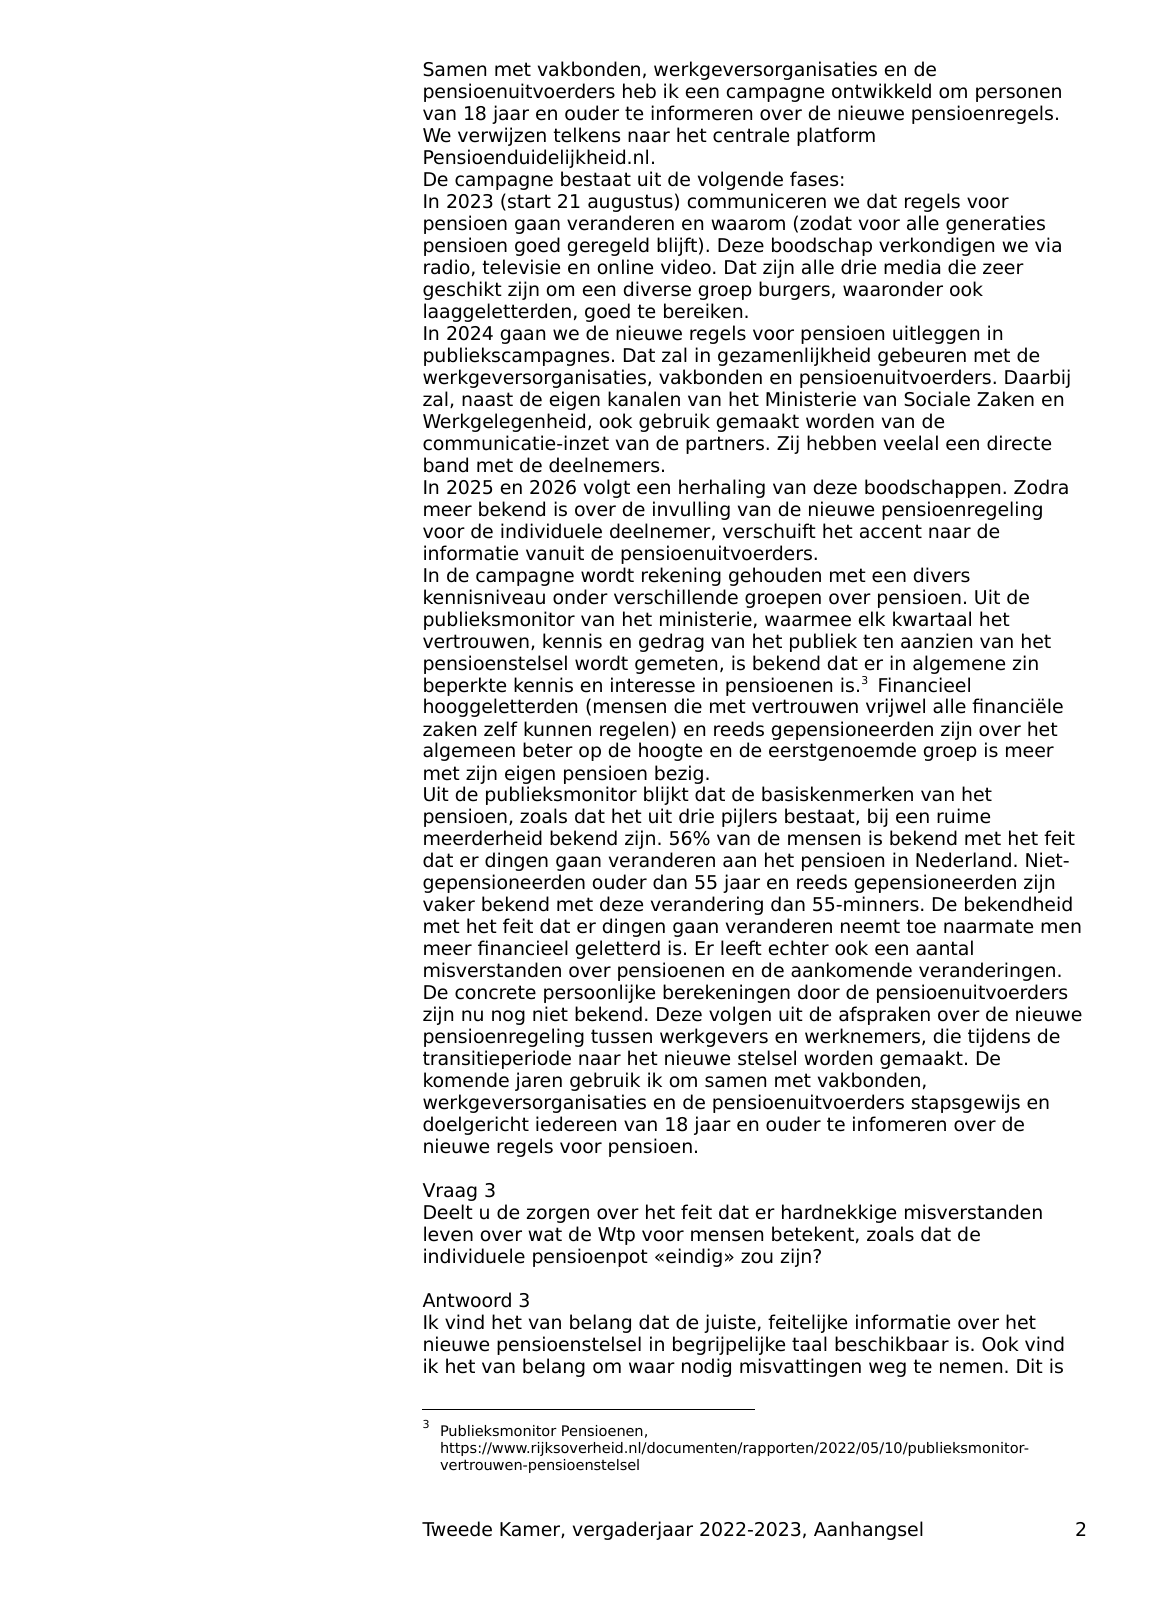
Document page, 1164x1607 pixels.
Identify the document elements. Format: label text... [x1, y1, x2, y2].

text In 2025 en 2026 volgt een herhaling van deze boodschappen. Zodra meer bekend is over de invulling van de nieuwe pensioenregeling voor de individuele deelnemer, verschuift het accent naar de informatie vanuit de pensioenuitvoerders. [422, 477, 1087, 564]
text De campagne bestaat uit de volgende fases: [422, 169, 1087, 191]
text In de campagne wordt rekening gehouden met een divers kennisniveau onder verschillende groepen over pensioen. Uit de publieksmonitor van het ministerie, waarmee elk kwartaal het vertrouwen, kennis en gedrag van het publiek ten aanzien van het pensioenstelsel wordt gemeten, is bekend dat er in algemene zin beperkte kennis en interesse in pensioenen is. Financieel hooggeletterden (mensen die met vertrouwen vrijwel alle financiële zaken zelf kunnen regelen) en reeds gepensioneerden zijn over het algemeen beter op de hoogte en de eerstgenoemde groep is meer met zijn eigen pensioen bezig. [422, 564, 1087, 784]
text Publieksmonitor Pensioenen, https://www.rijksoverheid.nl/documenten/rapporten/2022/05/10/publieksmonitor-vertrouwen-pensioenstelsel [422, 1418, 1087, 1474]
text In 2023 (start 21 augustus) communiceren we dat regels voor pensioen gaan veranderen en waarom (zodat voor alle generaties pensioen goed geregeld blijft). Deze boodschap verkondigen we via radio, televisie en online video. Dat zijn alle drie media die zeer geschikt zijn om een diverse groep burgers, waaronder ook laaggeletterden, goed te bereiken. [422, 191, 1087, 323]
text Vraag 3 [422, 1180, 1087, 1202]
text Uit de publieksmonitor blijkt dat de basiskenmerken van het pensioen, zoals dat het uit drie pijlers bestaat, bij een ruime meerderheid bekend zijn. 56% van de mensen is bekend met het feit dat er dingen gaan veranderen aan het pensioen in Nederland. Niet-gepensioneerden ouder dan 55 jaar en reeds gepensioneerden zijn vaker bekend met deze verandering dan 55-minners. De bekendheid met het feit dat er dingen gaan veranderen neemt toe naarmate men meer financieel geletterd is. Er leeft echter ook een aantal misverstanden over pensioenen en de aankomende veranderingen. [422, 784, 1087, 982]
text Deelt u de zorgen over het feit dat er hardnekkige misverstanden leven over wat de Wtp voor mensen betekent, zoals dat de individuele pensioenpot «eindig» zou zijn? [422, 1202, 1087, 1268]
text In 2024 gaan we de nieuwe regels voor pensioen uitleggen in publiekscampagnes. Dat zal in gezamenlijkheid gebeuren met de werkgeversorganisaties, vakbonden en pensioenuitvoerders. Daarbij zal, naast de eigen kanalen van het Ministerie van Sociale Zaken en Werkgelegenheid, ook gebruik gemaakt worden van de communicatie-inzet van de partners. Zij hebben veelal een directe band met de deelnemers. [422, 323, 1087, 477]
text Ik vind het van belang dat de juiste, feitelijke informatie over het nieuwe pensioenstelsel in begrijpelijke taal beschikbaar is. Ook vind ik het van belang om waar nodig misvattingen weg te nemen. Dit is [422, 1312, 1087, 1378]
text De concrete persoonlijke berekeningen door de pensioenuitvoerders zijn nu nog niet bekend. Deze volgen uit de afspraken over de nieuwe pensioenregeling tussen werkgevers en werknemers, die tijdens de transitieperiode naar het nieuwe stelsel worden gemaakt. De komende jaren gebruik ik om samen met vakbonden, werkgeversorganisaties en de pensioenuitvoerders stapsgewijs en doelgericht iedereen van 18 jaar en ouder te infomeren over de nieuwe regels voor pensioen. [422, 982, 1087, 1158]
text Samen met vakbonden, werkgeversorganisaties en de pensioenuitvoerders heb ik een campagne ontwikkeld om personen van 18 jaar en ouder te informeren over de nieuwe pensioenregels. We verwijzen telkens naar het centrale platform Pensioenduidelijkheid.nl. [422, 59, 1087, 169]
text Antwoord 3 [422, 1290, 1087, 1312]
